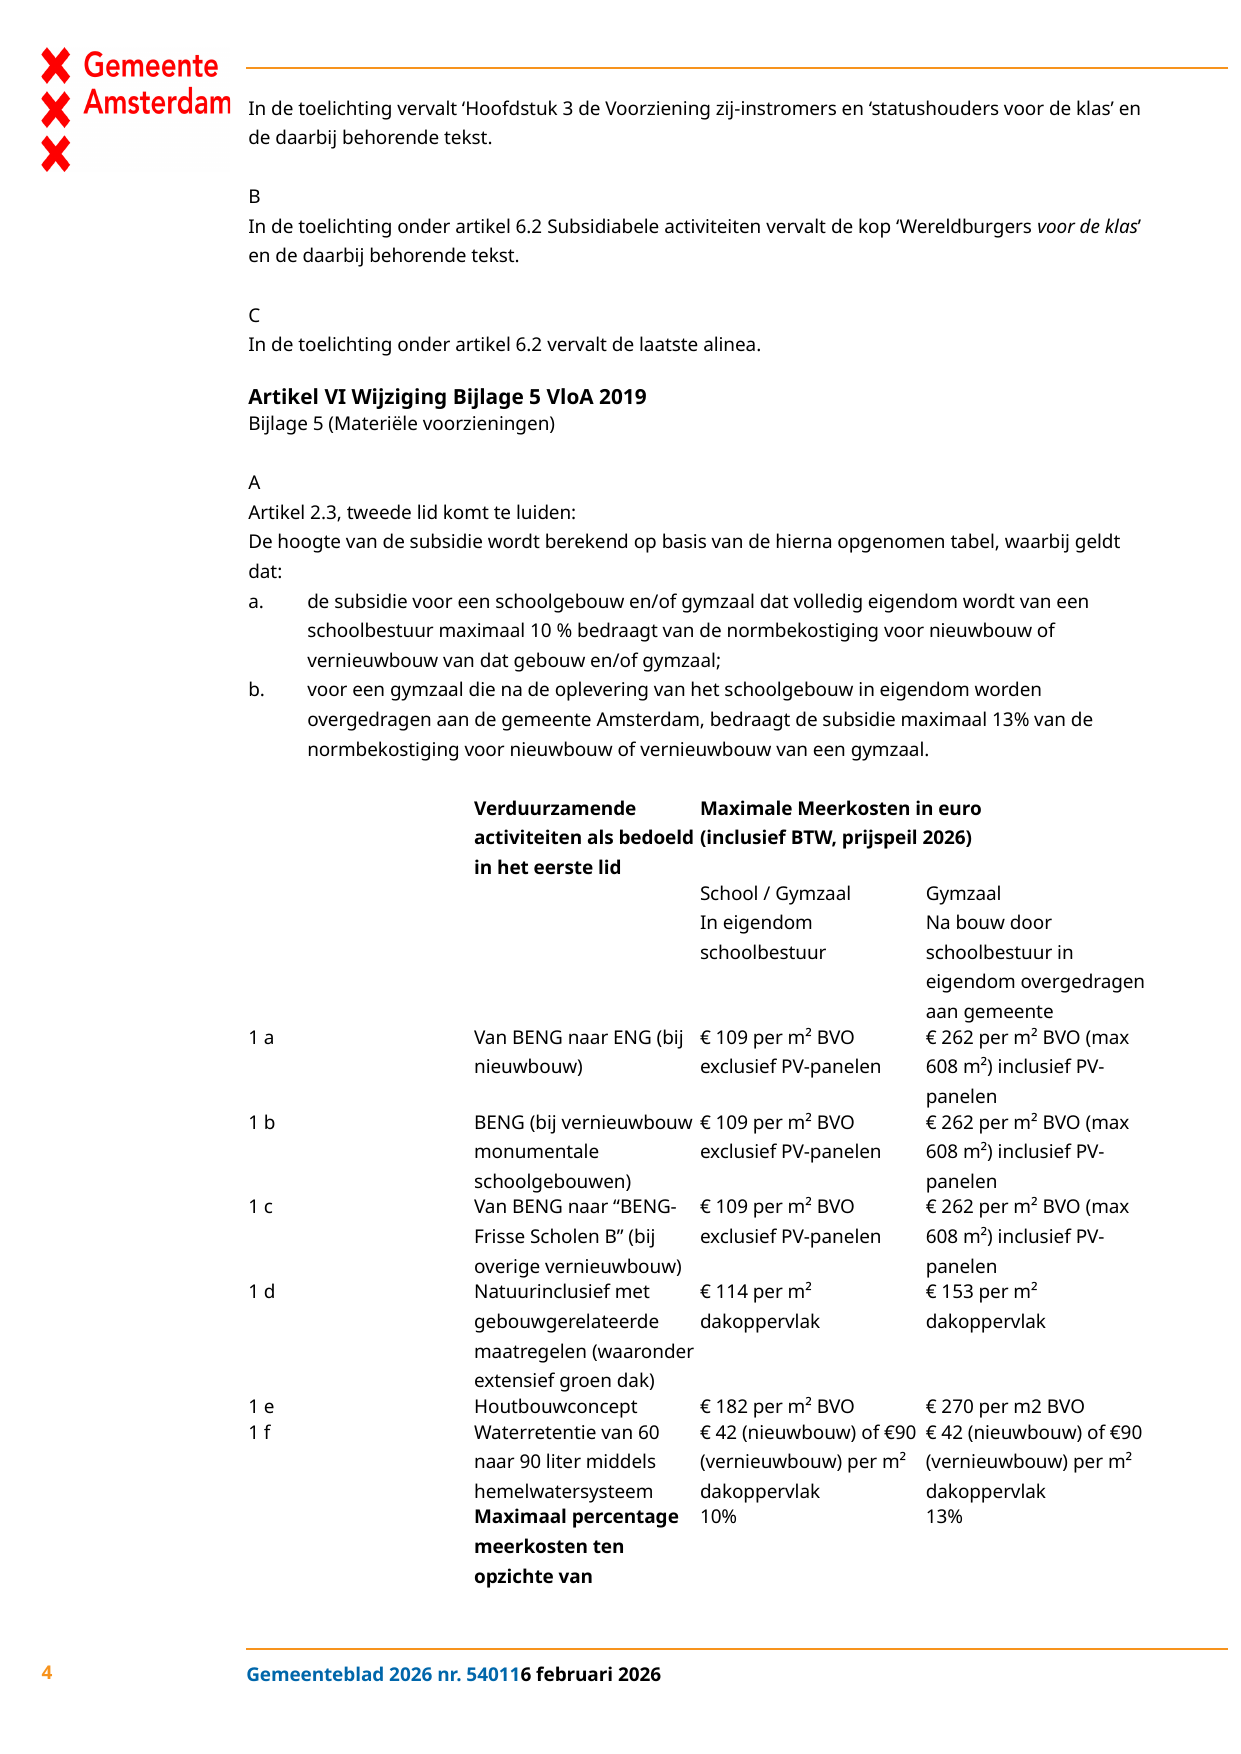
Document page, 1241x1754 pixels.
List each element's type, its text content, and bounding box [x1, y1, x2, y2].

table_cell Gymzaal Na bouw door schoolbestuur in eigendom overgedragen aan gemeente [926, 880, 1152, 1024]
table_cell € 109 per m² BVO exclusief PV-panelen [700, 1194, 926, 1279]
table_cell [248, 1504, 474, 1589]
text In de toelichting onder artikel 6.2 vervalt de laatste alinea. [248, 331, 1152, 357]
table_cell School / Gymzaal In eigendom schoolbestuur [700, 880, 926, 1024]
picture [41, 47, 231, 172]
table_cell 10% [700, 1504, 926, 1589]
table_cell 1 f [248, 1419, 474, 1504]
text De hoogte van de subsidie wordt berekend op basis van de hierna opgenomen tabel, waarbij geldt dat: [248, 529, 1152, 584]
table_cell € 42 (nieuwbouw) of €90 (vernieuwbouw) per m² dakoppervlak [926, 1419, 1152, 1504]
text Bijlage 5 (Materiële voorzieningen) [248, 410, 1152, 436]
text In de toelichting vervalt ‘Hoofdstuk 3 de Voorziening zij-instromers en ‘statushouders voor de klas’ en de daarbij behorende tekst. [248, 95, 1152, 150]
table_cell € 182 per m² BVO [700, 1393, 926, 1419]
text A [248, 469, 1152, 495]
table_header [248, 795, 474, 880]
text C [248, 302, 1152, 328]
table_header Verduurzamende activiteiten als bedoeld in het eerste lid [474, 795, 700, 880]
text B [248, 183, 1152, 209]
table_cell Van BENG naar ENG (bij nieuwbouw) [474, 1024, 700, 1109]
table_cell [248, 880, 474, 1024]
text In de toelichting onder artikel 6.2 Subsidiabele activiteiten vervalt de kop ‘Wereldburgers voor de klas’ en de daarbij behorende tekst. [248, 213, 1152, 268]
table_cell € 109 per m² BVO exclusief PV-panelen [700, 1109, 926, 1194]
table_cell 1 b [248, 1109, 474, 1194]
table_header Maximale Meerkosten in euro (inclusief BTW, prijspeil 2026) [700, 795, 1152, 880]
table_cell [474, 880, 700, 1024]
table_cell € 262 per m² BVO (max 608 m²) inclusief PV-panelen [926, 1194, 1152, 1279]
table_cell € 262 per m² BVO (max 608 m²) inclusief PV- panelen [926, 1024, 1152, 1109]
table_cell 13% [926, 1504, 1152, 1589]
table_cell BENG (bij vernieuwbouw monumentale schoolgebouwen) [474, 1109, 700, 1194]
table_cell 1 d [248, 1279, 474, 1393]
table_cell 1 a [248, 1024, 474, 1109]
table_cell 1 c [248, 1194, 474, 1279]
table_cell € 262 per m² BVO (max 608 m²) inclusief PV- panelen [926, 1109, 1152, 1194]
table_cell Waterretentie van 60 naar 90 liter middels hemelwatersysteem [474, 1419, 700, 1504]
table_cell € 153 per m² dakoppervlak [926, 1279, 1152, 1393]
table_cell € 270 per m2 BVO [926, 1393, 1152, 1419]
text Artikel 2.3, tweede lid komt te luiden: [248, 499, 1152, 525]
list voor een gymzaal die na de oplevering van het schoolgebouw in eigendom worden overgedragen aan de gemeente Amsterdam, bedraagt de subsidie maximaal 13% van de normbekostiging voor nieuwbouw of vernieuwbouw van een gymzaal. [248, 677, 1152, 761]
table_cell Houtbouwconcept [474, 1393, 700, 1419]
text Artikel VI Wijziging Bijlage 5 VloA 2019 [248, 382, 1152, 410]
table_cell 1 e [248, 1393, 474, 1419]
table_cell Van BENG naar “BENG-Frisse Scholen B” (bij overige vernieuwbouw) [474, 1194, 700, 1279]
table_cell € 42 (nieuwbouw) of €90 (vernieuwbouw) per m² dakoppervlak [700, 1419, 926, 1504]
table_cell Natuurinclusief met gebouwgerelateerde maatregelen (waaronder extensief groen dak) [474, 1279, 700, 1393]
table_cell € 114 per m² dakoppervlak [700, 1279, 926, 1393]
table_cell Maximaal percentage meerkosten ten opzichte van [474, 1504, 700, 1589]
list de subsidie voor een schoolgebouw en/of gymzaal dat volledig eigendom wordt van een schoolbestuur maximaal 10 % bedraagt van de normbekostiging voor nieuwbouw of vernieuwbouw van dat gebouw en/of gymzaal; [248, 588, 1152, 673]
table_cell € 109 per m² BVO exclusief PV-panelen [700, 1024, 926, 1109]
